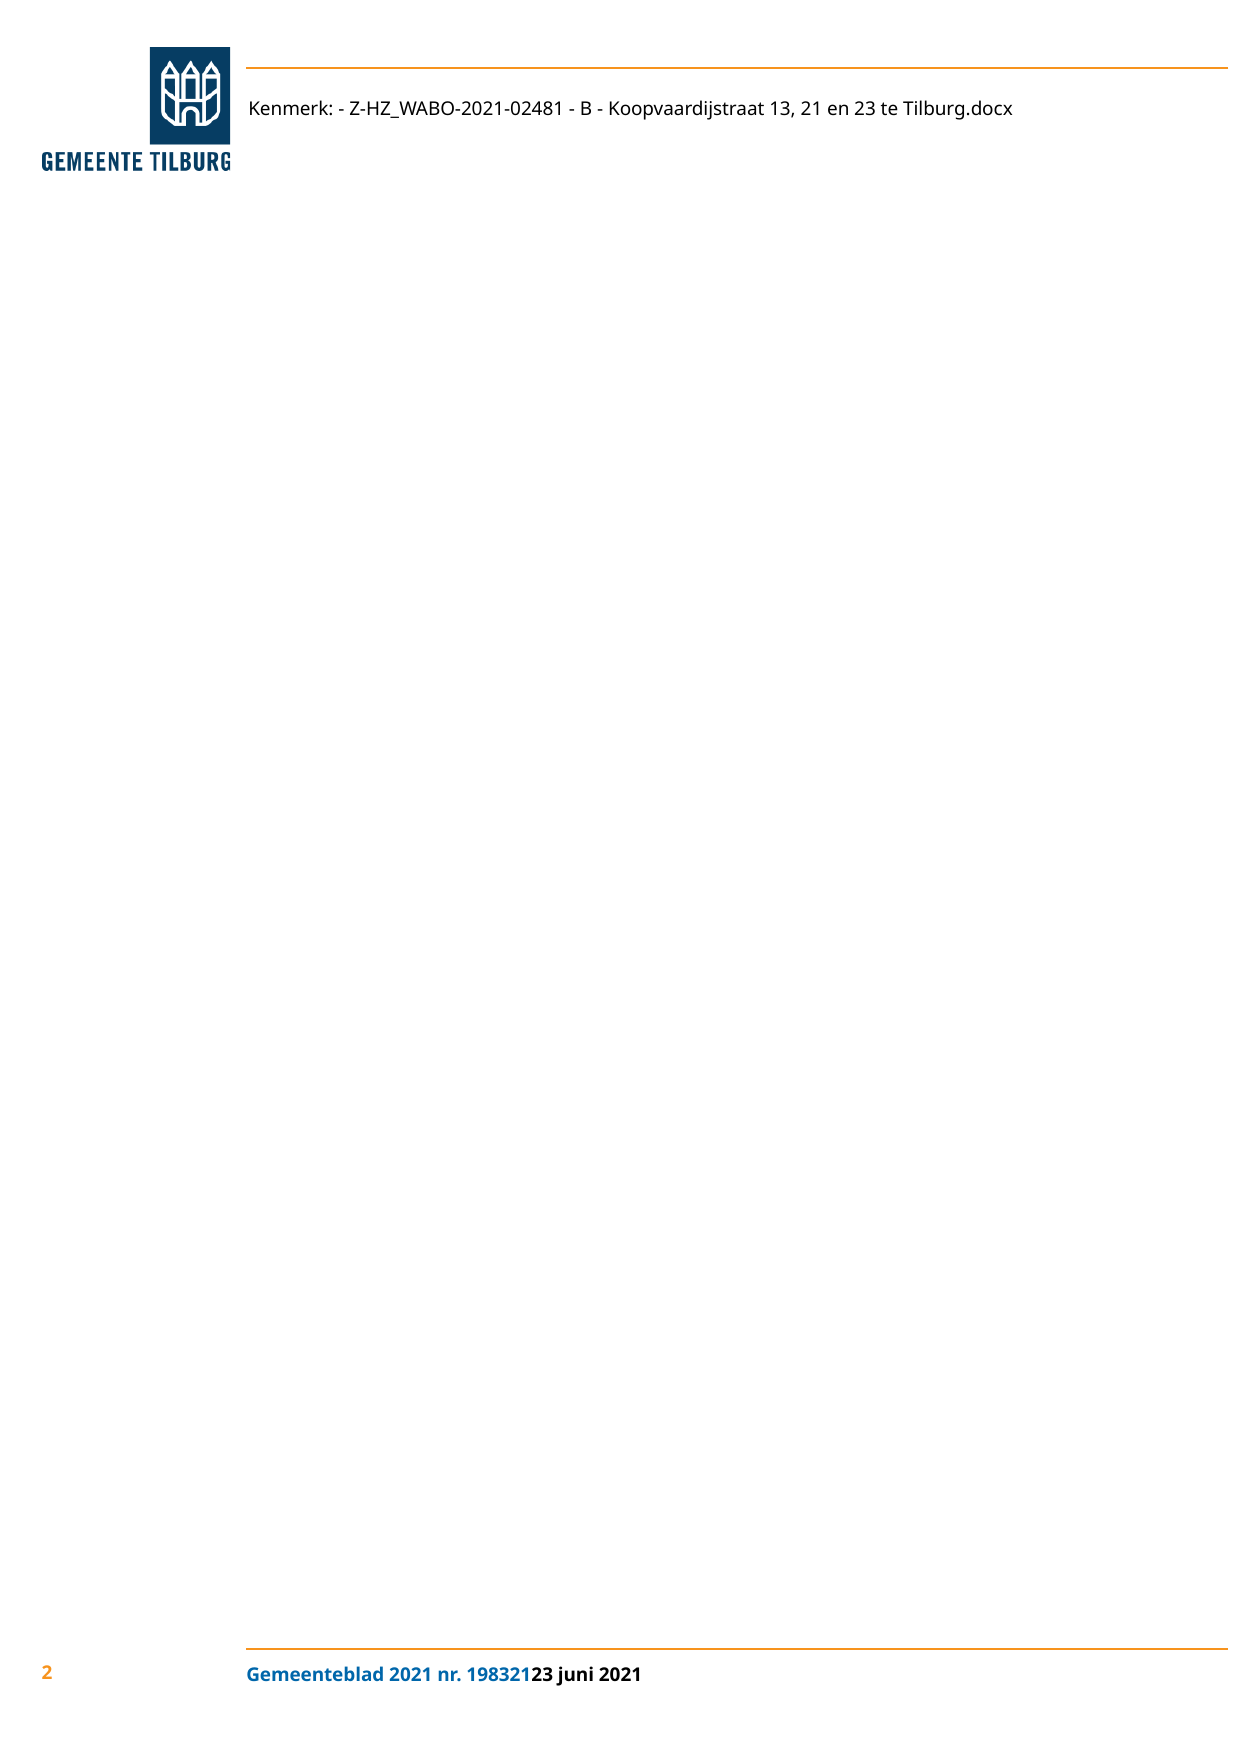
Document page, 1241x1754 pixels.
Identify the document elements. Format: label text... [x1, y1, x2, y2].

text Kenmerk: - Z-HZ_WABO-2021-02481 - B - Koopvaardijstraat 13, 21 en 23 te Tilburg.docx [248, 95, 1152, 121]
picture [41, 47, 231, 172]
